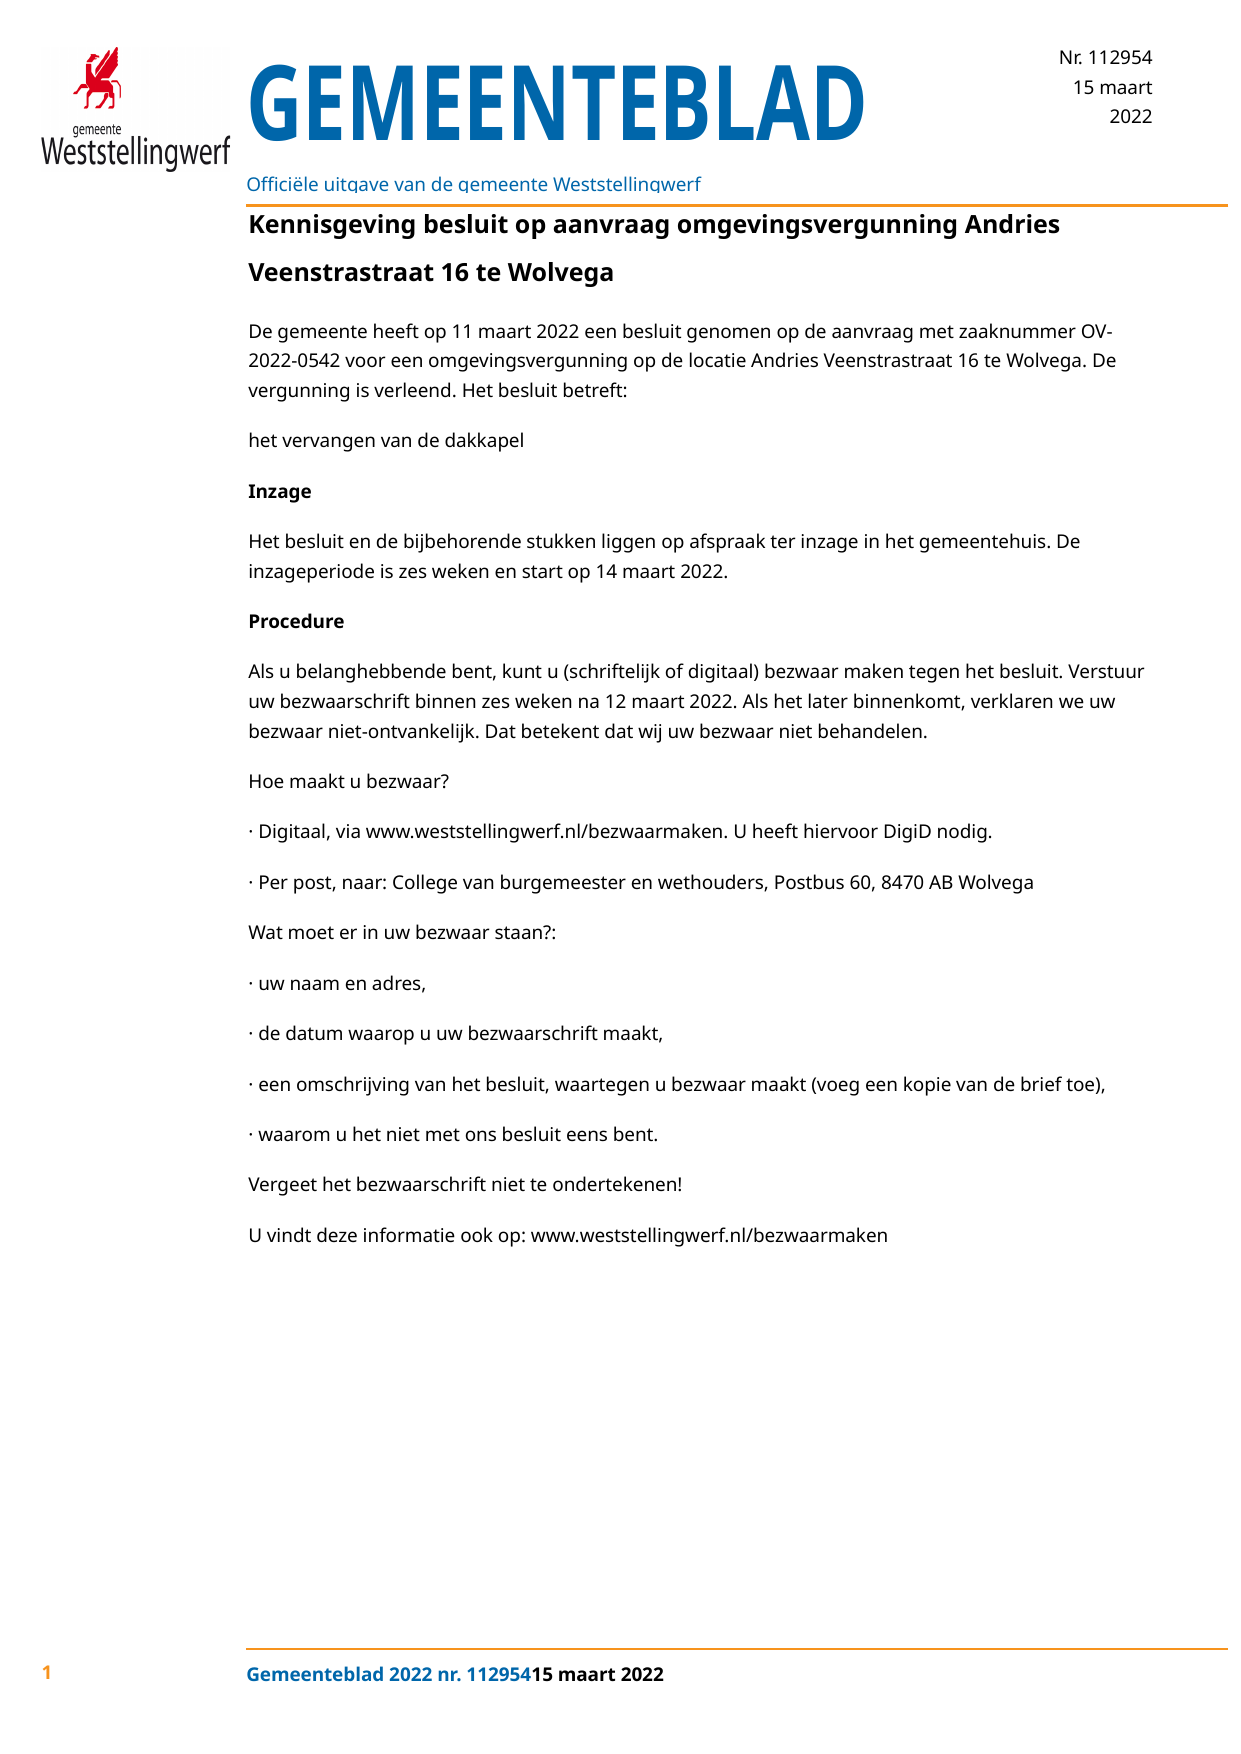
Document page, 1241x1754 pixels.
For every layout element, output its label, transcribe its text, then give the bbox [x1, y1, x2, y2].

text U vindt deze informatie ook op: www.weststellingwerf.nl/bezwaarmaken [248, 1222, 1152, 1248]
text · Digitaal, via www.weststellingwerf.nl/bezwaarmaken. U heeft hiervoor DigiD nodig. [248, 819, 1152, 844]
text Als u belanghebbende bent, kunt u (schriftelijk of digitaal) bezwaar maken tegen het besluit. Verstuur uw bezwaarschrift binnen zes weken na 12 maart 2022. Als het later binnenkomt, verklaren we uw bezwaar niet-ontvankelijk. Dat betekent dat wij uw bezwaar niet behandelen. [248, 659, 1152, 744]
text Het besluit en de bijbehorende stukken liggen op afspraak ter inzage in het gemeentehuis. De inzageperiode is zes weken en start op 14 maart 2022. [248, 528, 1152, 584]
text Procedure [248, 608, 1152, 634]
text · een omschrijving van het besluit, waartegen u bezwaar maakt (voeg een kopie van de brief toe), [248, 1071, 1152, 1097]
text De gemeente heeft op 11 maart 2022 een besluit genomen op de aanvraag met zaaknummer OV-2022-0542 voor een omgevingsvergunning op de locatie Andries Veenstrastraat 16 te Wolvega. De vergunning is verleend. Het besluit betreft: [248, 318, 1152, 403]
text het vervangen van de dakkapel [248, 427, 1152, 453]
text · de datum waarop u uw bezwaarschrift maakt, [248, 1020, 1152, 1046]
text · uw naam en adres, [248, 970, 1152, 996]
text Inzage [248, 478, 1152, 504]
text Kennisgeving besluit op aanvraag omgevingsvergunning Andries Veenstrastraat 16 te Wolvega [248, 207, 1152, 288]
text · Per post, naar: College van burgemeester en wethouders, Postbus 60, 8470 AB Wolvega [248, 869, 1152, 895]
text Hoe maakt u bezwaar? [248, 768, 1152, 794]
picture [41, 47, 231, 172]
text Vergeet het bezwaarschrift niet te ondertekenen! [248, 1172, 1152, 1197]
text Wat moet er in uw bezwaar staan?: [248, 919, 1152, 945]
text · waarom u het niet met ons besluit eens bent. [248, 1121, 1152, 1147]
